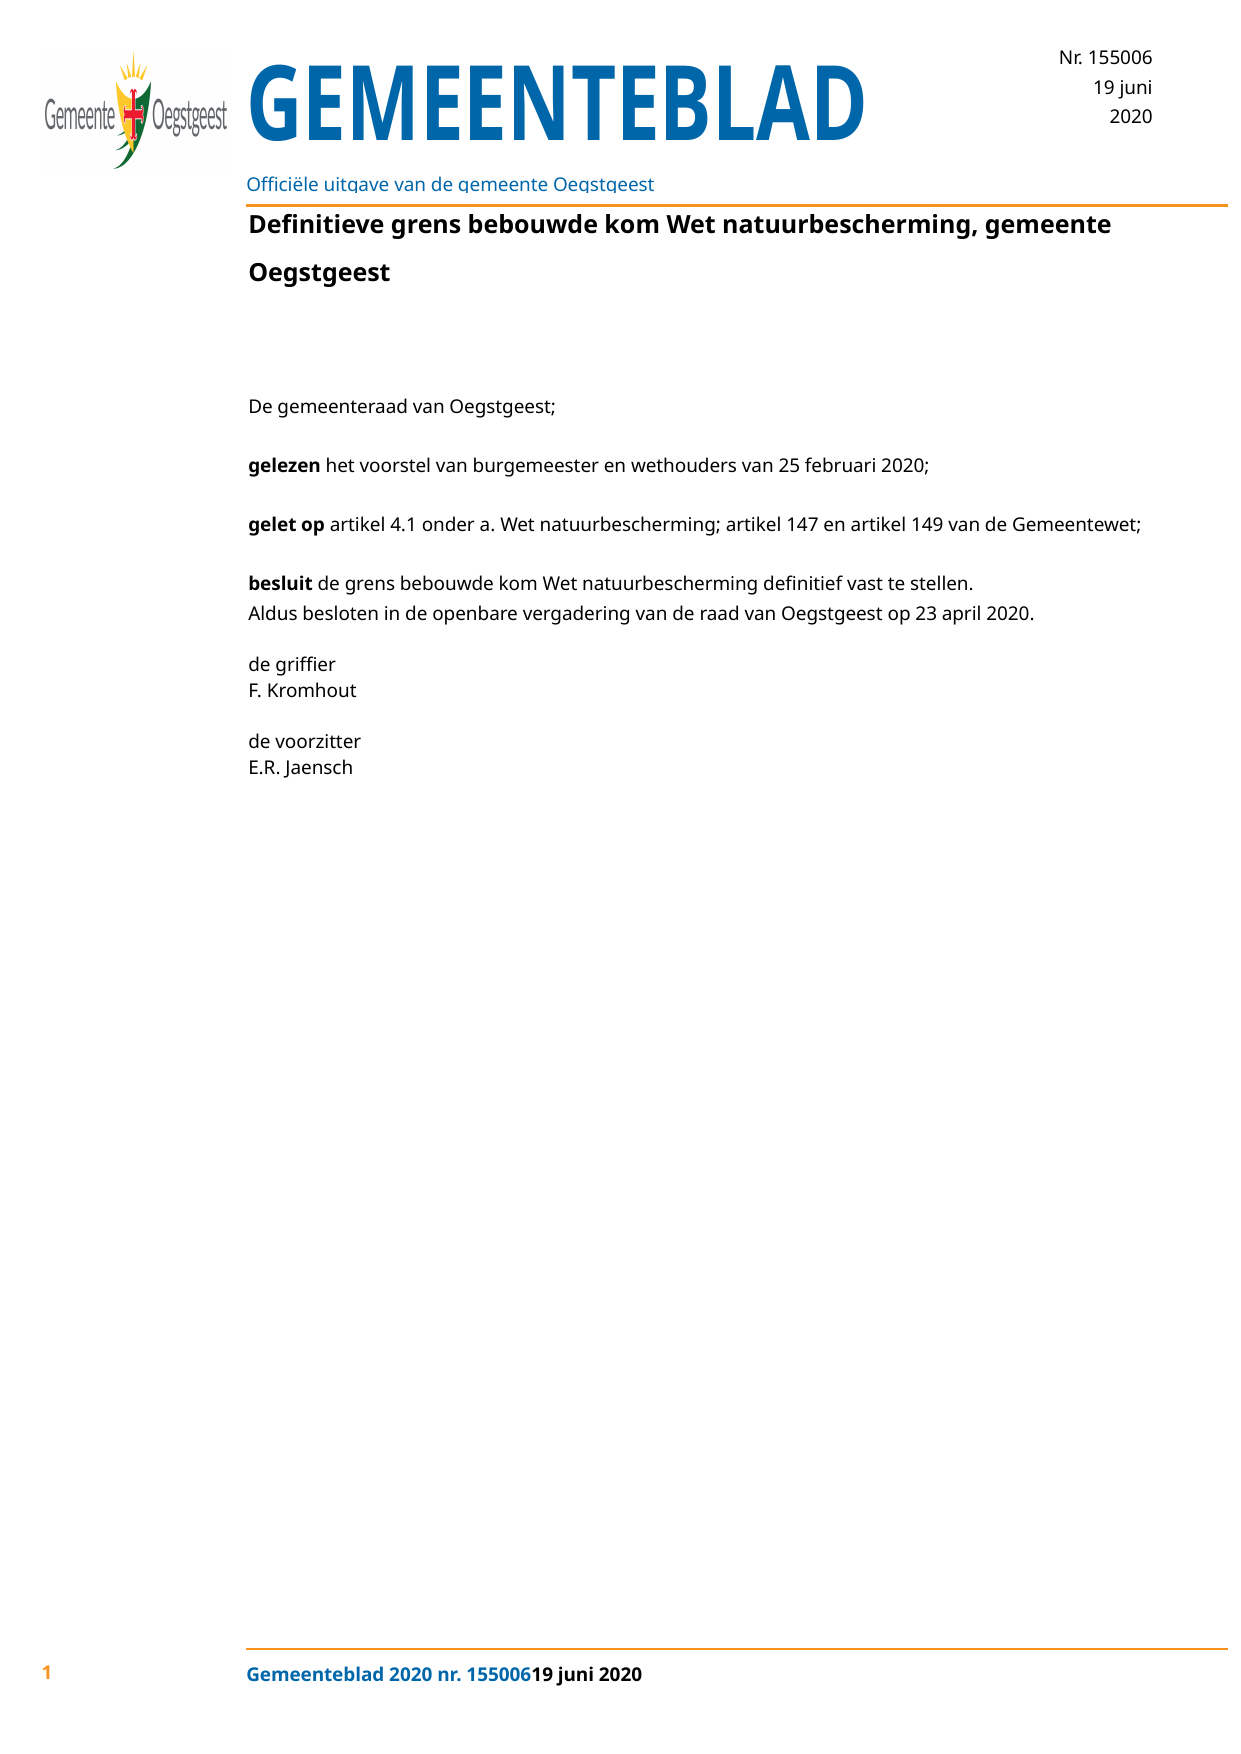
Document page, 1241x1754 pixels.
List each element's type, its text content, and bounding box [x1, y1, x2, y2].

text De gemeenteraad van Oegstgeest; [248, 393, 1152, 419]
picture [41, 47, 231, 172]
text Aldus besloten in de openbare vergadering van de raad van Oegstgeest op 23 april 2020. [248, 600, 1152, 626]
text gelezen het voorstel van burgemeester en wethouders van 25 februari 2020; [248, 452, 1152, 478]
text besluit de grens bebouwde kom Wet natuurbescherming definitief vast te stellen. [248, 570, 1152, 596]
text gelet op artikel 4.1 onder a. Wet natuurbescherming; artikel 147 en artikel 149 van de Gemeentewet; [248, 511, 1152, 537]
text F. Kromhout [248, 677, 1152, 703]
text de voorzitter [248, 729, 1152, 754]
text E.R. Jaensch [248, 754, 1152, 780]
text de griffier [248, 651, 1152, 677]
text Definitieve grens bebouwde kom Wet natuurbescherming, gemeente Oegstgeest [248, 207, 1152, 288]
